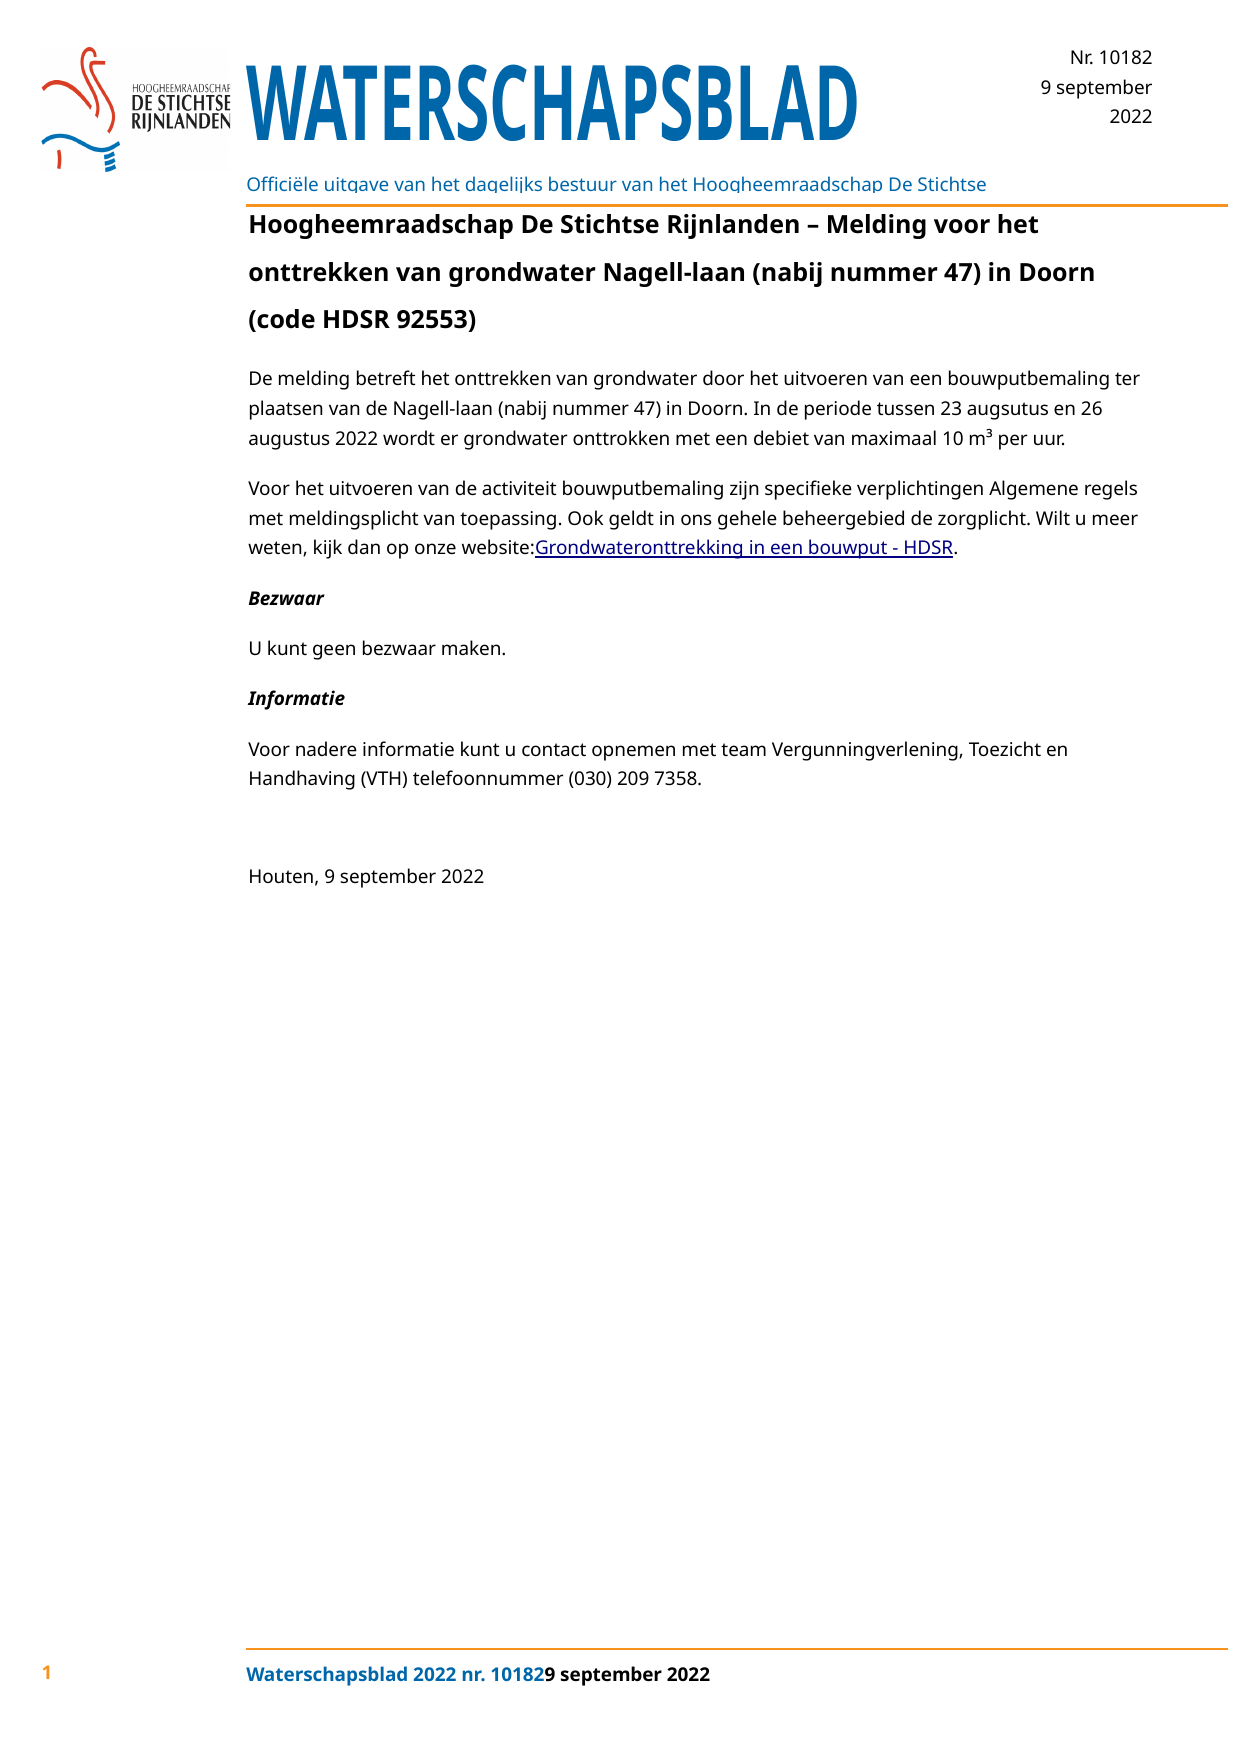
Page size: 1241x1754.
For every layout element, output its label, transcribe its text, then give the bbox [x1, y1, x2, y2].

text Voor het uitvoeren van de activiteit bouwputbemaling zijn specifieke verplichtingen Algemene regels met meldingsplicht van toepassing. Ook geldt in ons gehele beheergebied de zorgplicht. Wilt u meer weten, kijk dan op onze website:Grondwateronttrekking in een bouwput - HDSR. [248, 475, 1152, 560]
text Hoogheemraadschap De Stichtse Rijnlanden – Melding voor het onttrekken van grondwater Nagell-laan (nabij nummer 47) in Doorn (code HDSR 92553) [248, 207, 1152, 336]
text Informatie [248, 686, 1152, 711]
text De melding betreft het onttrekken van grondwater door het uitvoeren van een bouwputbemaling ter plaatsen van de Nagell-laan (nabij nummer 47) in Doorn. In de periode tussen 23 augsutus en 26 augustus 2022 wordt er grondwater onttrokken met een debiet van maximaal 10 m³ per uur. [248, 366, 1152, 450]
text Bezwaar [248, 585, 1152, 610]
text Voor nadere informatie kunt u contact opnemen met team Vergunningverlening, Toezicht en Handhaving (VTH) telefoonnummer (030) 209 7358. [248, 736, 1152, 791]
picture [41, 47, 231, 172]
text Houten, 9 september 2022 [248, 864, 1152, 889]
text U kunt geen bezwaar maken. [248, 635, 1152, 661]
